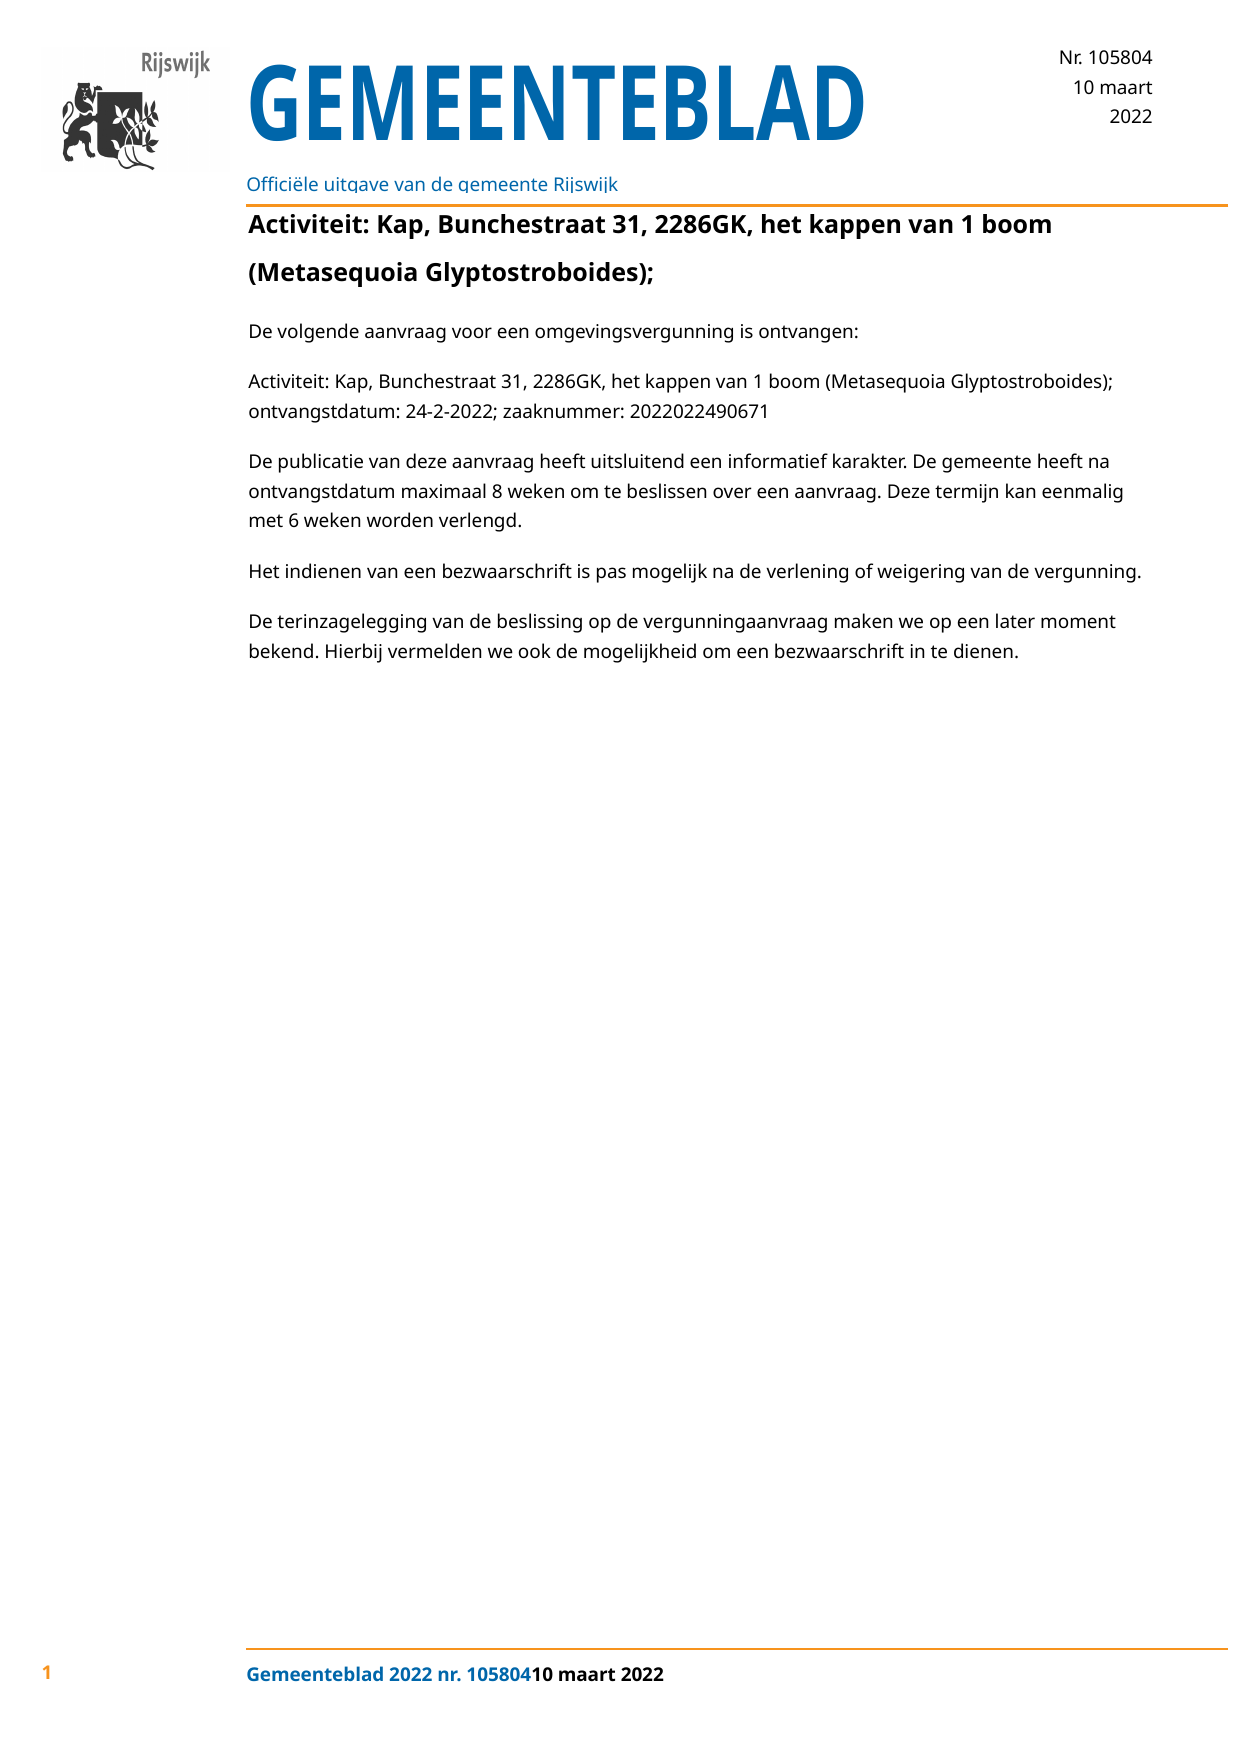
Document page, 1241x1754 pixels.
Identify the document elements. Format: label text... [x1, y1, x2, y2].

text Het indienen van een bezwaarschrift is pas mogelijk na de verlening of weigering van de vergunning. [248, 558, 1152, 584]
text Activiteit: Kap, Bunchestraat 31, 2286GK, het kappen van 1 boom (Metasequoia Glyptostroboides); ontvangstdatum: 24-2-2022; zaaknummer: 2022022490671 [248, 368, 1152, 424]
picture [41, 47, 231, 172]
text Activiteit: Kap, Bunchestraat 31, 2286GK, het kappen van 1 boom (Metasequoia Glyptostroboides); [248, 207, 1152, 288]
text De volgende aanvraag voor een omgevingsvergunning is ontvangen: [248, 318, 1152, 344]
text De terinzagelegging van de beslissing op de vergunningaanvraag maken we op een later moment bekend. Hierbij vermelden we ook de mogelijkheid om een bezwaarschrift in te dienen. [248, 608, 1152, 664]
text De publicatie van deze aanvraag heeft uitsluitend een informatief karakter. De gemeente heeft na ontvangstdatum maximaal 8 weken om te beslissen over een aanvraag. Deze termijn kan eenmalig met 6 weken worden verlengd. [248, 448, 1152, 533]
